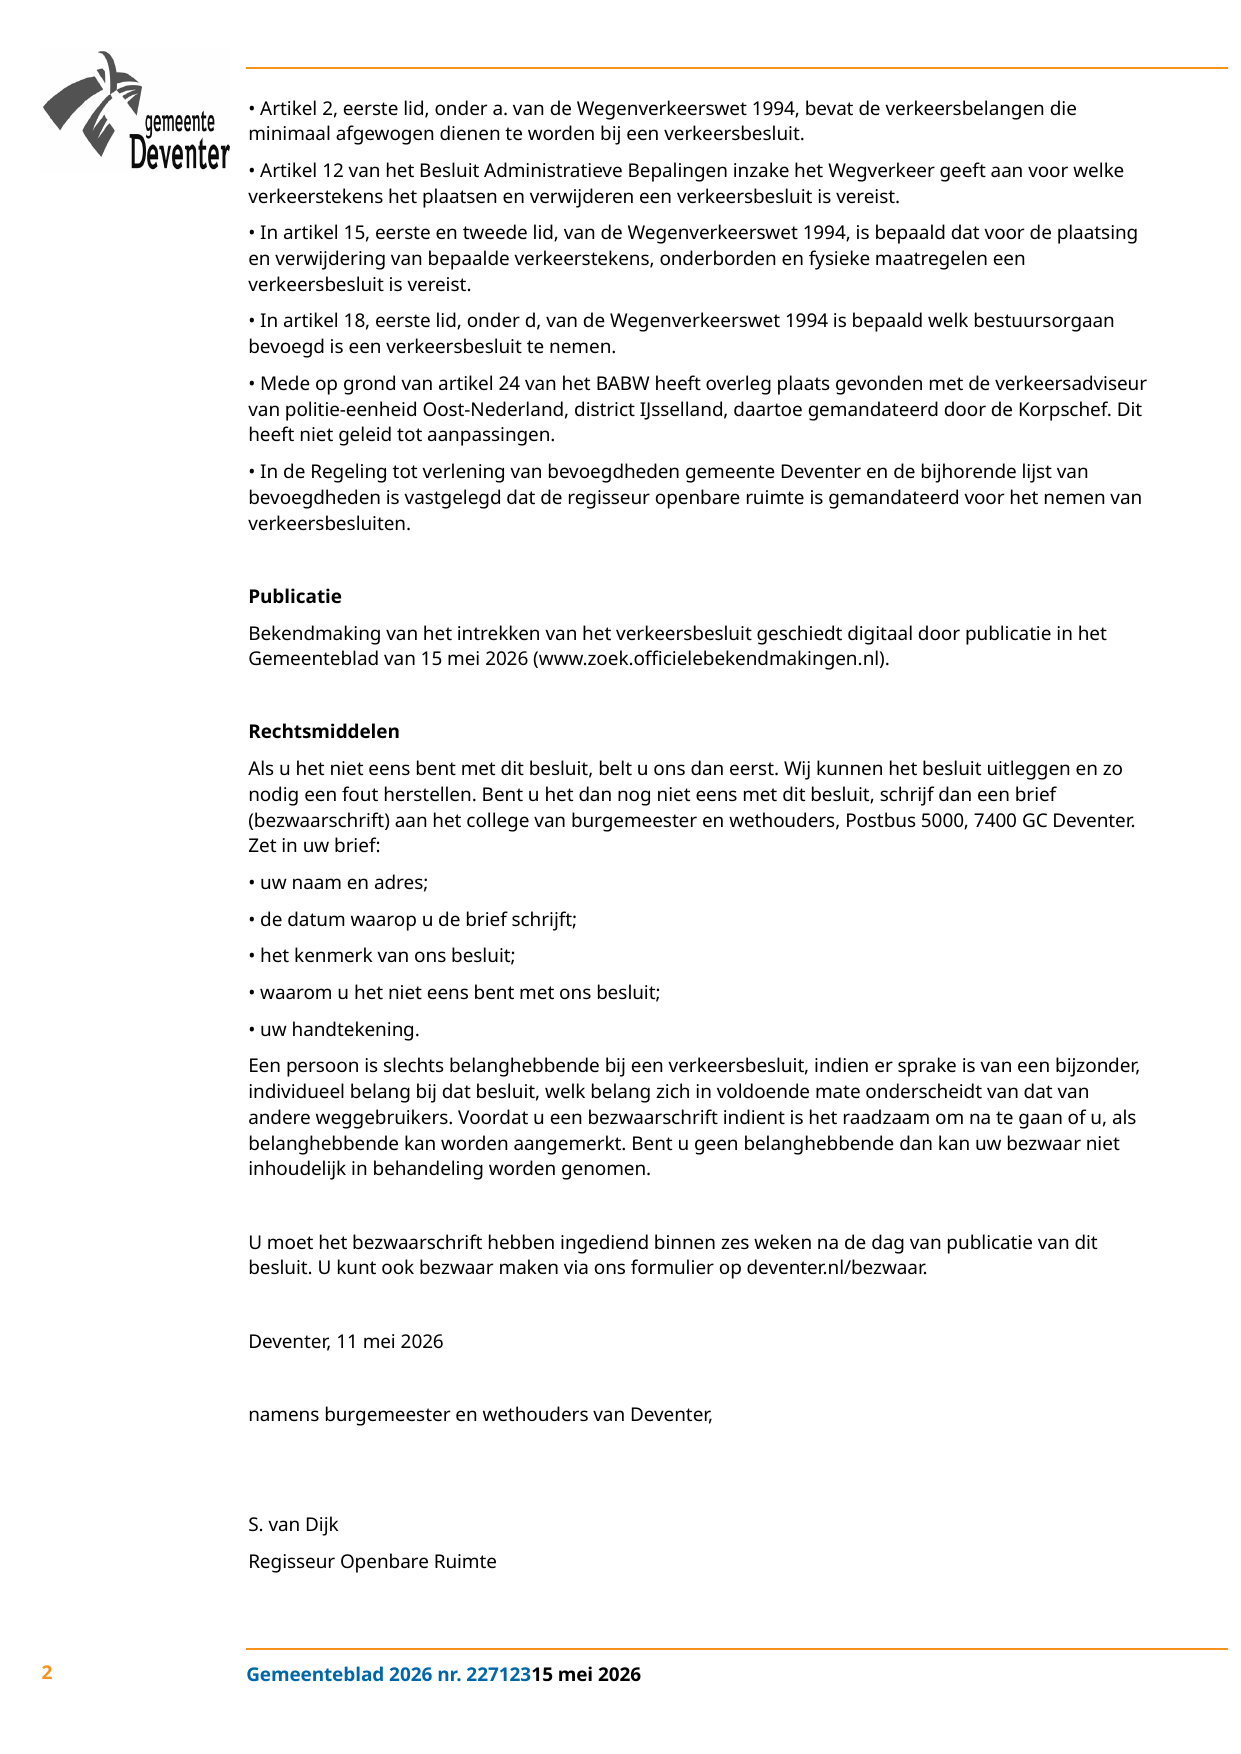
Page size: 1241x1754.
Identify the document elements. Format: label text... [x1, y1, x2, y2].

text • uw naam en adres; [248, 869, 1152, 895]
text Een persoon is slechts belanghebbende bij een verkeersbesluit, indien er sprake is van een bijzonder, individueel belang bij dat besluit, welk belang zich in voldoende mate onderscheidt van dat van andere weggebruikers. Voordat u een bezwaarschrift indient is het raadzaam om na te gaan of u, als belanghebbende kan worden aangemerkt. Bent u geen belanghebbende dan kan uw bezwaar niet inhoudelijk in behandeling worden genomen. [248, 1053, 1152, 1181]
text U moet het bezwaarschrift hebben ingediend binnen zes weken na de dag van publicatie van dit besluit. U kunt ook bezwaar maken via ons formulier op deventer.nl/bezwaar. [248, 1229, 1152, 1280]
text namens burgemeester en wethouders van Deventer, [248, 1401, 1152, 1427]
text Als u het niet eens bent met dit besluit, belt u ons dan eerst. Wij kunnen het besluit uitleggen en zo nodig een fout herstellen. Bent u het dan nog niet eens met dit besluit, schrijf dan een brief (bezwaarschrift) aan het college van burgemeester en wethouders, Postbus 5000, 7400 GC Deventer. Zet in uw brief: [248, 755, 1152, 858]
picture [41, 47, 231, 172]
text • de datum waarop u de brief schrijft; [248, 906, 1152, 932]
text Deventer, 11 mei 2026 [248, 1328, 1152, 1354]
text • In de Regeling tot verlening van bevoegdheden gemeente Deventer en de bijhorende lijst van bevoegdheden is vastgelegd dat de regisseur openbare ruimte is gemandateerd voor het nemen van verkeersbesluiten. [248, 458, 1152, 535]
text • In artikel 18, eerste lid, onder d, van de Wegenverkeerswet 1994 is bepaald welk bestuursorgaan bevoegd is een verkeersbesluit te nemen. [248, 308, 1152, 359]
text • het kenmerk van ons besluit; [248, 943, 1152, 968]
text • In artikel 15, eerste en tweede lid, van de Wegenverkeerswet 1994, is bepaald dat voor de plaatsing en verwijdering van bepaalde verkeerstekens, onderborden en fysieke maatregelen een verkeersbesluit is vereist. [248, 219, 1152, 297]
text • Artikel 12 van het Besluit Administratieve Bepalingen inzake het Wegverkeer geeft aan voor welke verkeerstekens het plaatsen en verwijderen een verkeersbesluit is vereist. [248, 157, 1152, 209]
text Bekendmaking van het intrekken van het verkeersbesluit geschiedt digitaal door publicatie in het Gemeenteblad van 15 mei 2026 (www.zoek.officielebekendmakingen.nl). [248, 620, 1152, 671]
text Publicatie [248, 583, 1152, 609]
text • Artikel 2, eerste lid, onder a. van de Wegenverkeerswet 1994, bevat de verkeersbelangen die minimaal afgewogen dienen te worden bij een verkeersbesluit. [248, 95, 1152, 146]
text • waarom u het niet eens bent met ons besluit; [248, 979, 1152, 1005]
text S. van Dijk [248, 1511, 1152, 1537]
text • Mede op grond van artikel 24 van het BABW heeft overleg plaats gevonden met de verkeersadviseur van politie-eenheid Oost-Nederland, district IJsselland, daartoe gemandateerd door de Korpschef. Dit heeft niet geleid tot aanpassingen. [248, 370, 1152, 447]
text Regisseur Openbare Ruimte [248, 1548, 1152, 1574]
text Rechtsmiddelen [248, 719, 1152, 744]
text • uw handtekening. [248, 1016, 1152, 1042]
